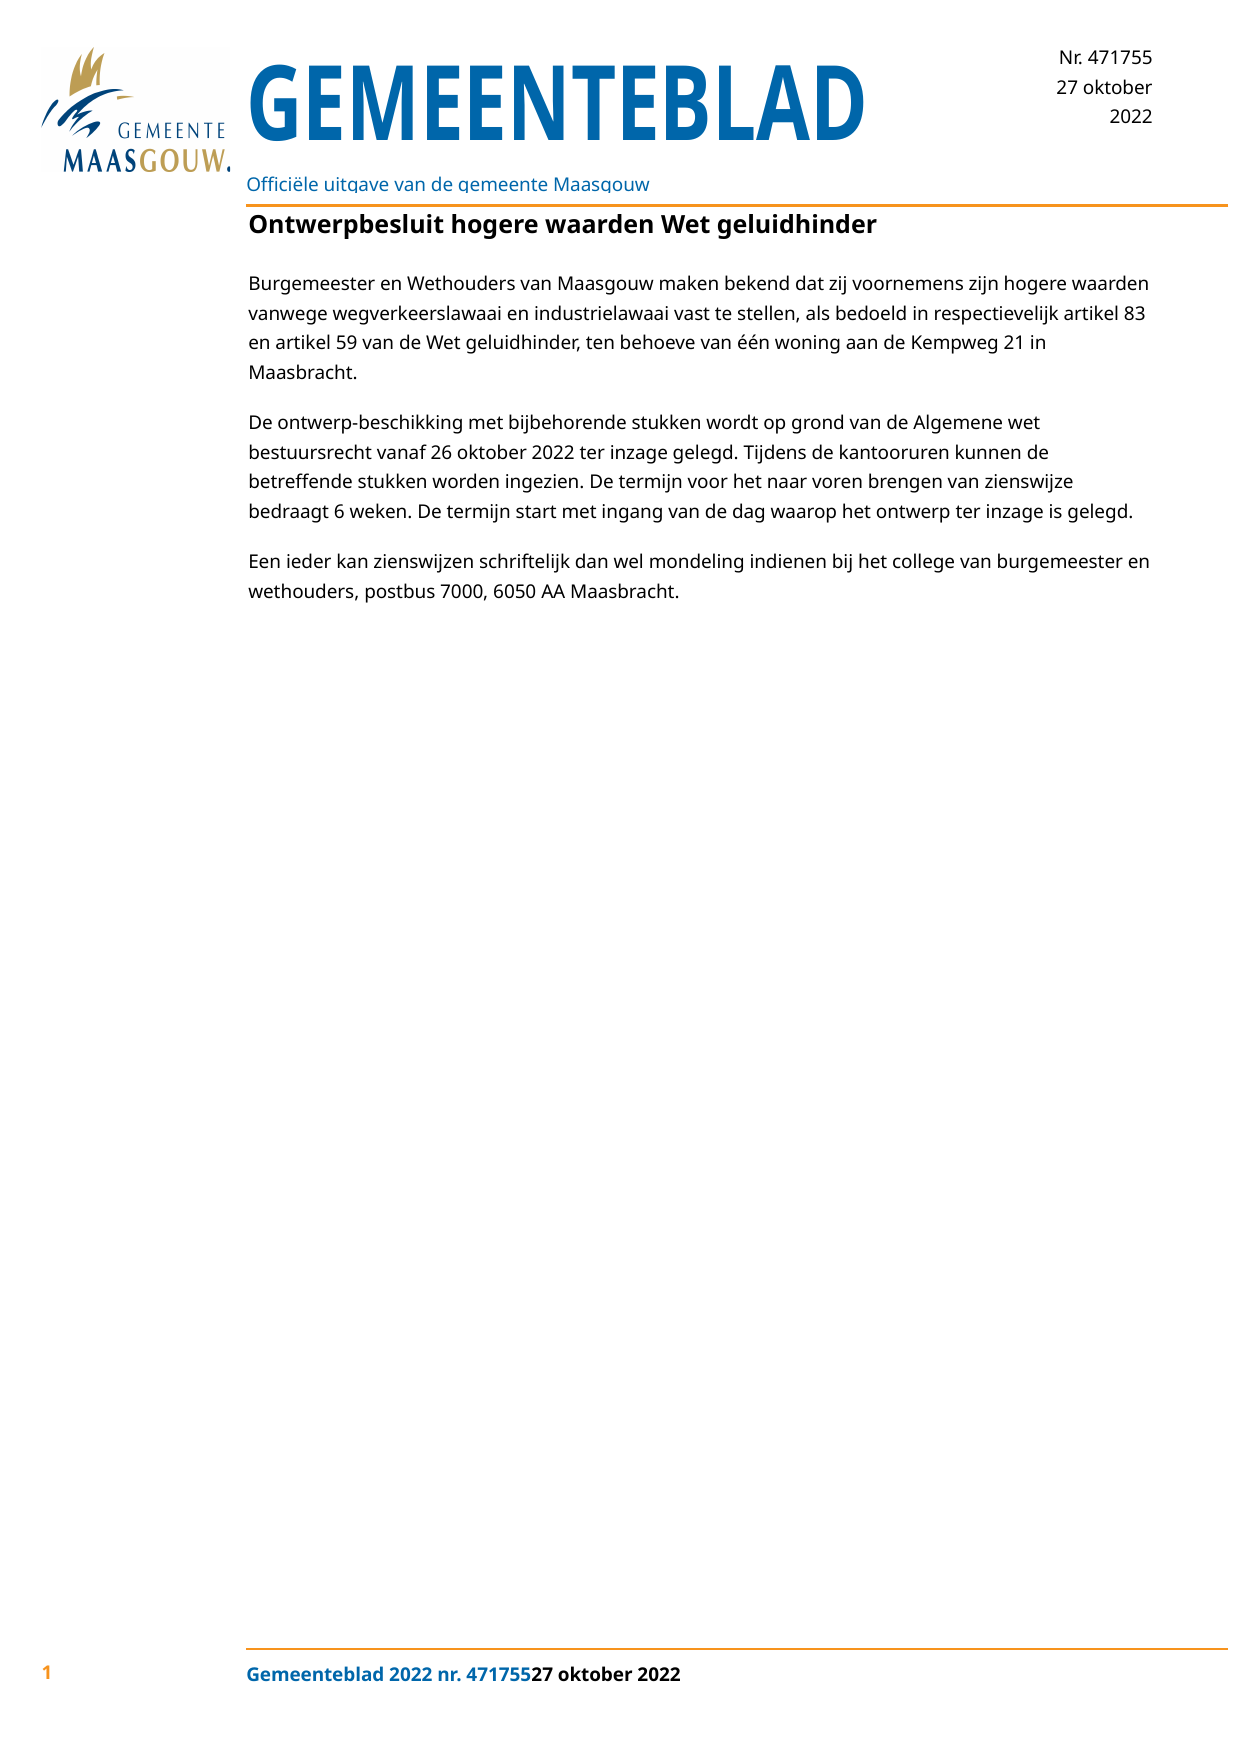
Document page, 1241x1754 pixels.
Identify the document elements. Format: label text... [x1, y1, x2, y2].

text Burgemeester en Wethouders van Maasgouw maken bekend dat zij voornemens zijn hogere waarden vanwege wegverkeerslawaai en industrielawaai vast te stellen, als bedoeld in respectievelijk artikel 83 en artikel 59 van de Wet geluidhinder, ten behoeve van één woning aan de Kempweg 21 in Maasbracht. [248, 270, 1152, 385]
picture [41, 47, 231, 172]
text Ontwerpbesluit hogere waarden Wet geluidhinder [248, 207, 1152, 241]
text Een ieder kan zienswijzen schriftelijk dan wel mondeling indienen bij het college van burgemeester en wethouders, postbus 7000, 6050 AA Maasbracht. [248, 549, 1152, 604]
text De ontwerp-beschikking met bijbehorende stukken wordt op grond van de Algemene wet bestuursrecht vanaf 26 oktober 2022 ter inzage gelegd. Tijdens de kantooruren kunnen de betreffende stukken worden ingezien. De termijn voor het naar voren brengen van zienswijze bedraagt 6 weken. De termijn start met ingang van de dag waarop het ontwerp ter inzage is gelegd. [248, 409, 1152, 524]
